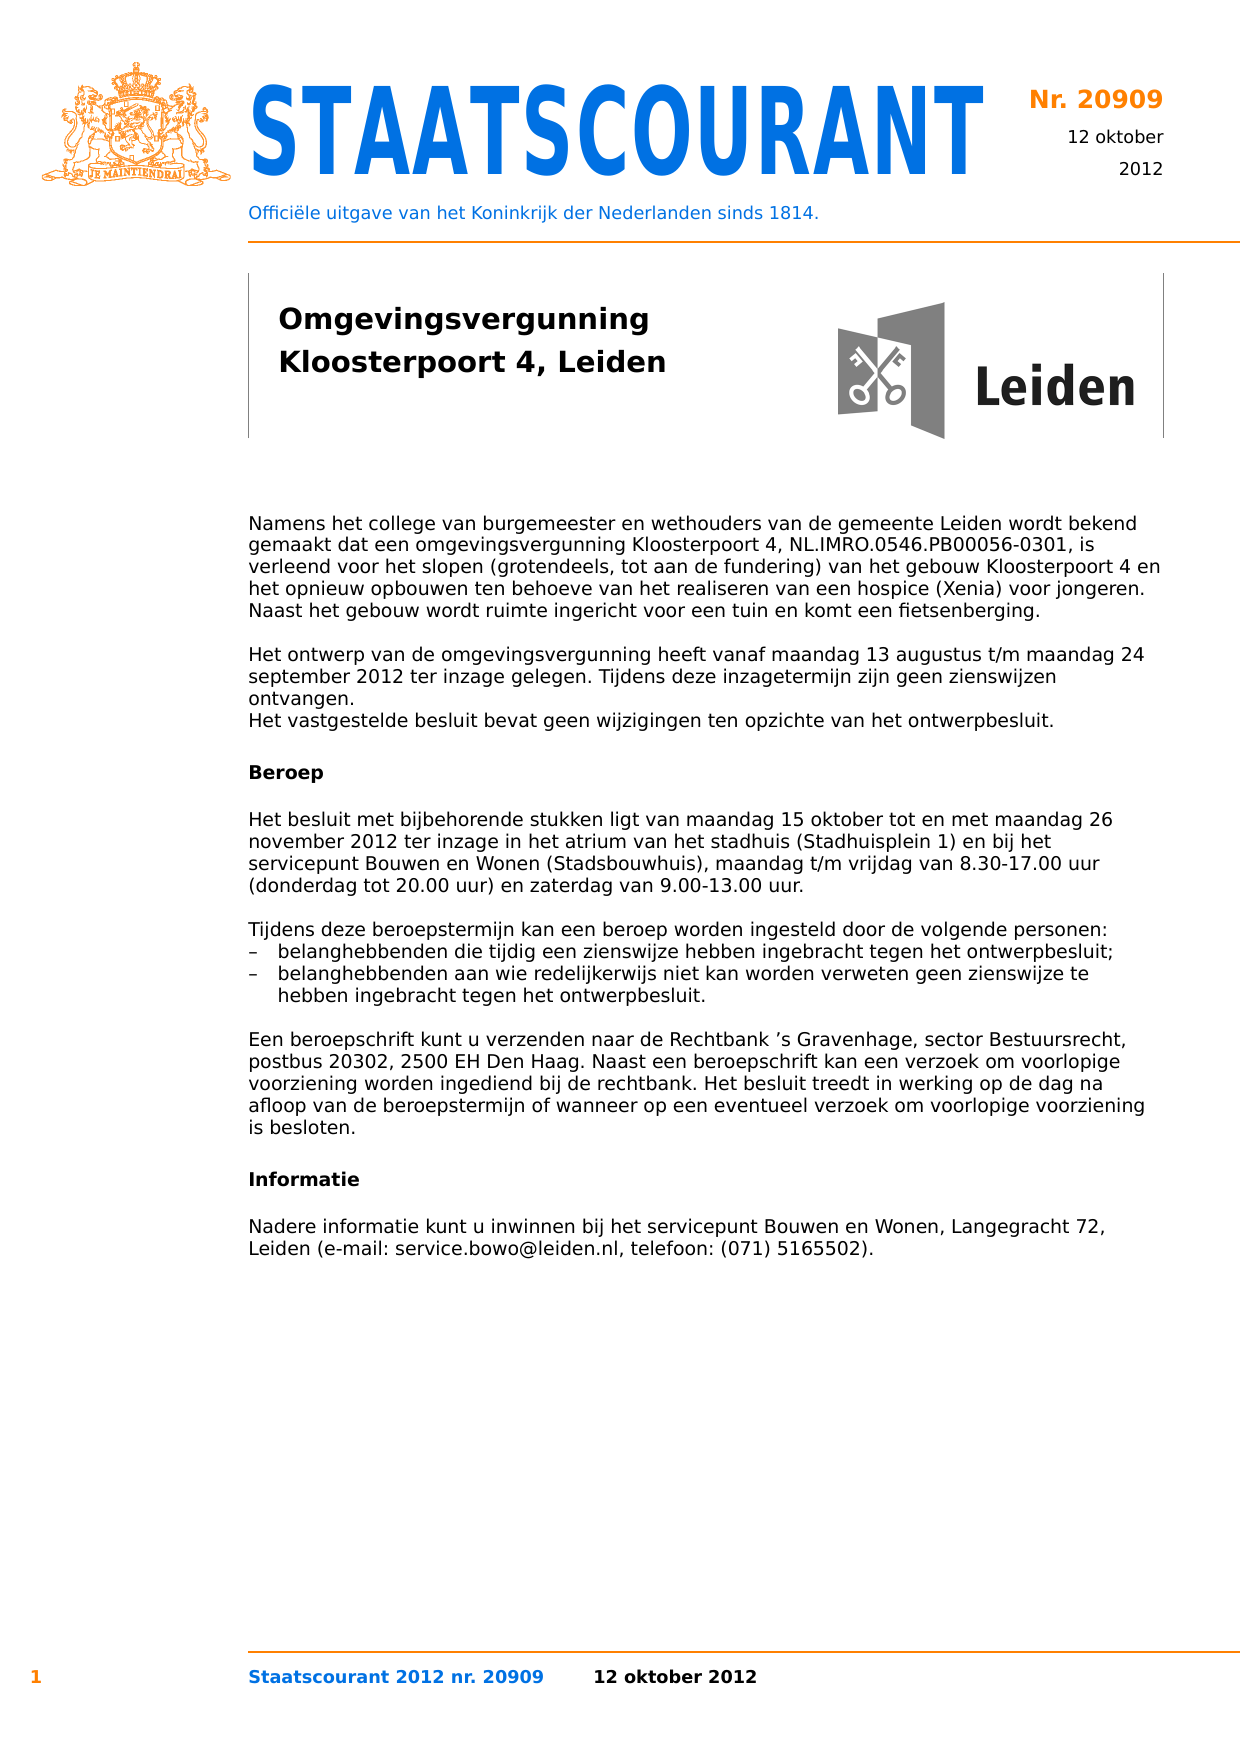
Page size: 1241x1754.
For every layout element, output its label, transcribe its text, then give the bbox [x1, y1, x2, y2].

subtitle Omgevingsvergunning Kloosterpoort 4, Leiden [249, 273, 1163, 438]
text – belanghebbenden die tijdig een zienswijze hebben ingebracht tegen het ontwerpbesluit; [248, 941, 1163, 963]
table_cell 2012 [998, 153, 1240, 203]
text Een beroepschrift kunt u verzenden naar de Rechtbank ’s Gravenhage, sector Bestuursrecht, postbus 20302, 2500 EH Den Haag. Naast een beroepschrift kan een verzoek om voorlopige voorziening worden ingediend bij de rechtbank. Het besluit treedt in werking op de dag na afloop van de beroepstermijn of wanneer op een eventueel verzoek om voorlopige voorziening is besloten. [248, 1029, 1163, 1138]
table_header [25, 62, 248, 241]
subtitle Beroep [248, 762, 1163, 784]
text Het ontwerp van de omgevingsvergunning heeft vanaf maandag 13 augustus t/m maandag 24 september 2012 ter inzage gelegen. Tijdens deze inzagetermijn zijn geen zienswijzen ontvangen. [248, 644, 1163, 710]
table_header STAATSCOURANT [248, 62, 998, 203]
subtitle Informatie [248, 1168, 1163, 1191]
table_header Nr. 20909 [998, 62, 1240, 121]
text Het vastgestelde besluit bevat geen wijzigingen ten opzichte van het ontwerpbesluit. [248, 710, 1163, 732]
picture [838, 302, 1134, 439]
picture [41, 62, 231, 186]
text – belanghebbenden aan wie redelijkerwijs niet kan worden verweten geen zienswijze te hebben ingebracht tegen het ontwerpbesluit. [248, 963, 1163, 1007]
table_cell 12 oktober [998, 121, 1240, 153]
text Namens het college van burgemeester en wethouders van de gemeente Leiden wordt bekend gemaakt dat een omgevingsvergunning Kloosterpoort 4, NL.IMRO.0546.PB00056-0301, is verleend voor het slopen (grotendeels, tot aan de fundering) van het gebouw Kloosterpoort 4 en het opnieuw opbouwen ten behoeve van het realiseren van een hospice (Xenia) voor jongeren. Naast het gebouw wordt ruimte ingericht voor een tuin en komt een fietsenberging. [248, 512, 1163, 622]
text Nadere informatie kunt u inwinnen bij het servicepunt Bouwen en Wonen, Langegracht 72, Leiden (e-mail: service.bowo@leiden.nl, telefoon: (071) 5165502). [248, 1216, 1163, 1259]
text Het besluit met bijbehorende stukken ligt van maandag 15 oktober tot en met maandag 26 november 2012 ter inzage in het atrium van het stadhuis (Stadhuisplein 1) en bij het servicepunt Bouwen en Wonen (Stadsbouwhuis), maandag t/m vrijdag van 8.30-17.00 uur (donderdag tot 20.00 uur) en zaterdag van 9.00-13.00 uur. [248, 809, 1163, 897]
table_cell Officiële uitgave van het Koninkrijk der Nederlanden sinds 1814. [248, 203, 1240, 241]
text Tijdens deze beroepstermijn kan een beroep worden ingesteld door de volgende personen: [248, 919, 1163, 941]
